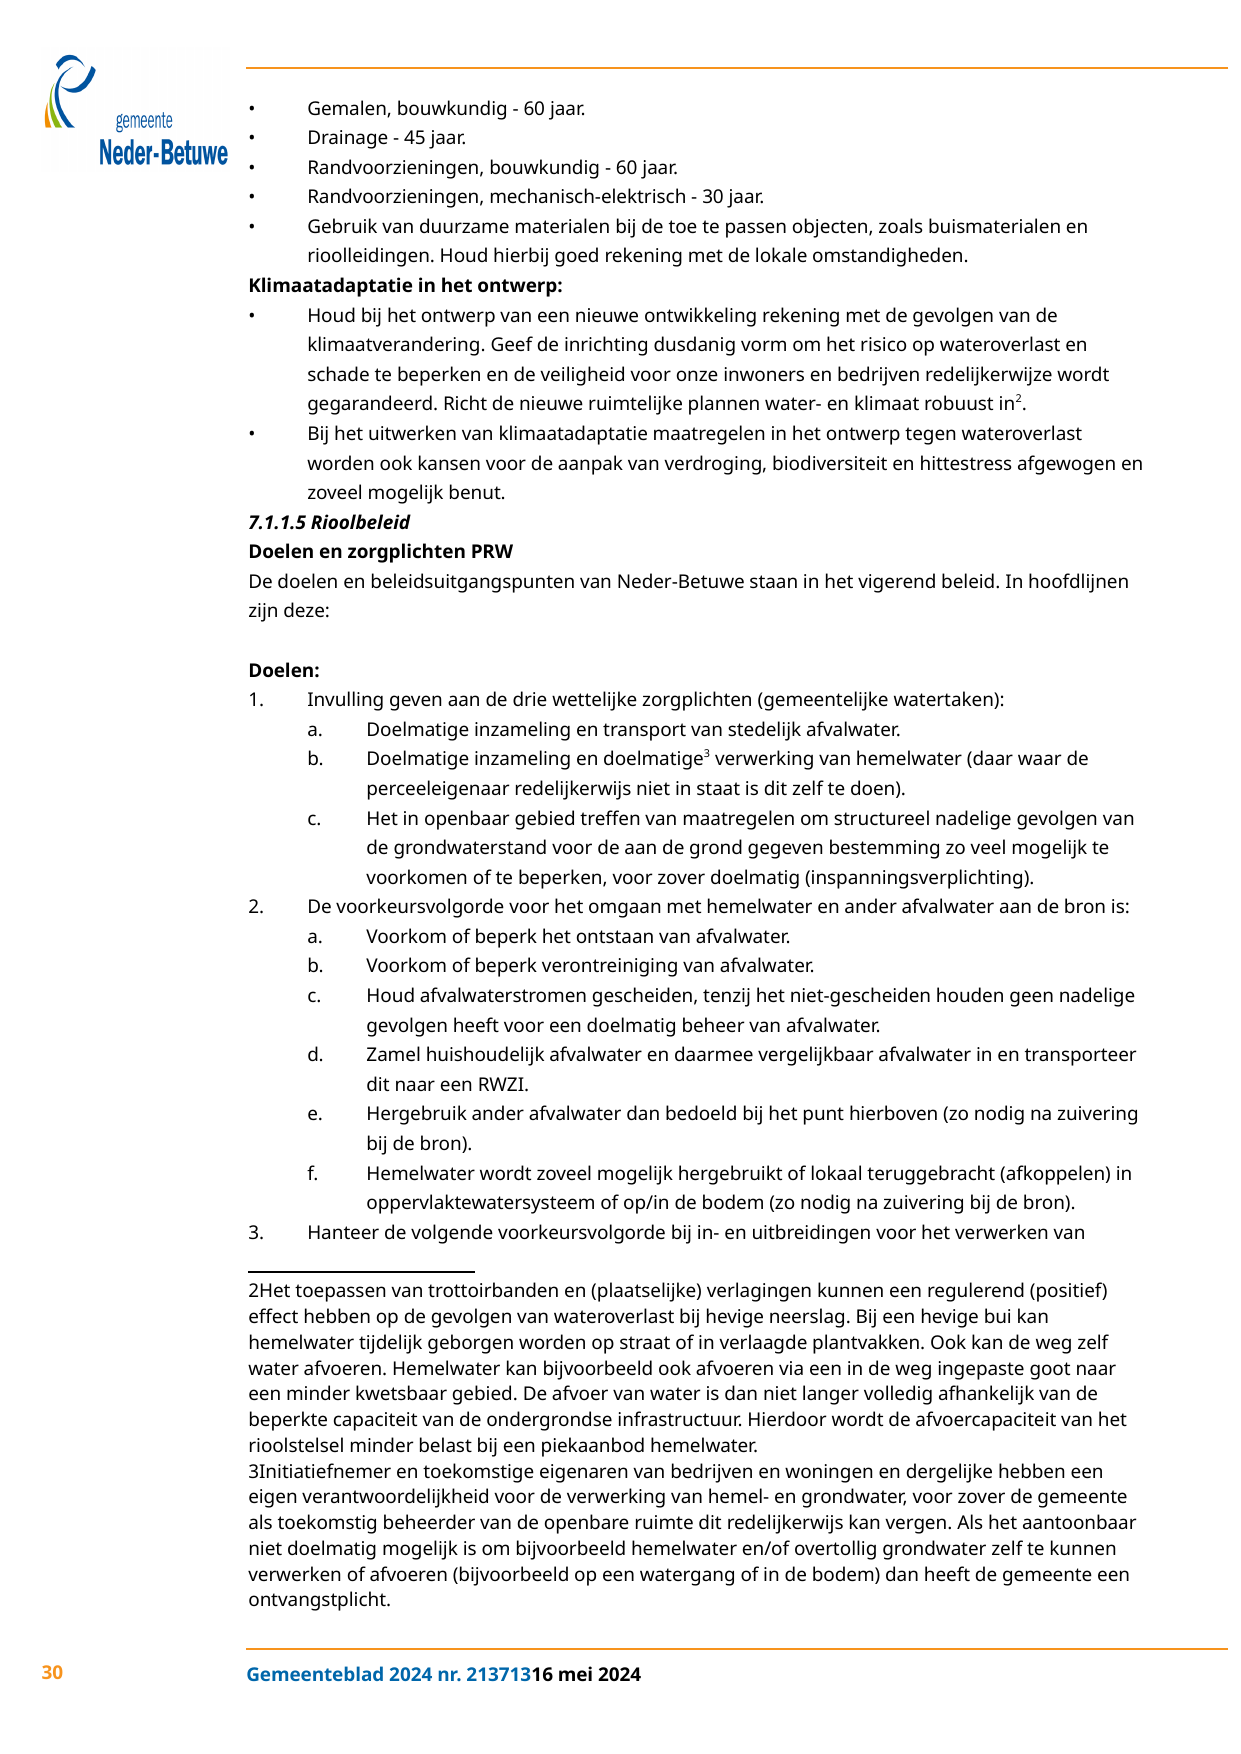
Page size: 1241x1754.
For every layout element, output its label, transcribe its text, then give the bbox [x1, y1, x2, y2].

list Doelmatige inzameling en transport van stedelijk afvalwater. [307, 716, 1152, 742]
list Hanteer de volgende voorkeursvolgorde bij in- en uitbreidingen voor het verwerken van [248, 1219, 1152, 1245]
text De doelen en beleidsuitgangspunten van Neder-Betuwe staan in het vigerend beleid. In hoofdlijnen zijn deze: [248, 568, 1152, 623]
list Gebruik van duurzame materialen bij de toe te passen objecten, zoals buismaterialen en rioolleidingen. Houd hierbij goed rekening met de lokale omstandigheden. [248, 213, 1152, 268]
text Doelen: [248, 657, 1152, 683]
picture [41, 47, 231, 172]
list Het toepassen van trottoirbanden en (plaatselijke) verlagingen kunnen een regulerend (positief) effect hebben op de gevolgen van wateroverlast bij hevige neerslag. Bij een hevige bui kan hemelwater tijdelijk geborgen worden op straat of in verlaagde plantvakken. Ook kan de weg zelf water afvoeren. Hemelwater kan bijvoorbeeld ook afvoeren via een in de weg ingepaste goot naar een minder kwetsbaar gebied. De afvoer van water is dan niet langer volledig afhankelijk van de beperkte capaciteit van de ondergrondse infrastructuur. Hierdoor wordt de afvoercapaciteit van het rioolstelsel minder belast bij een piekaanbod hemelwater. [248, 1278, 1152, 1458]
list Doelmatige inzameling en doelmatige verwerking van hemelwater (daar waar de perceeleigenaar redelijkerwijs niet in staat is dit zelf te doen). [307, 746, 1152, 801]
list Invulling geven aan de drie wettelijke zorgplichten (gemeentelijke watertaken): [248, 686, 1152, 712]
list Hemelwater wordt zoveel mogelijk hergebruikt of lokaal teruggebracht (afkoppelen) in oppervlaktewatersysteem of op/in de bodem (zo nodig na zuivering bij de bron). [307, 1160, 1152, 1215]
list Bij het uitwerken van klimaatadaptatie maatregelen in het ontwerp tegen wateroverlast worden ook kansen voor de aanpak van verdroging, biodiversiteit en hittestress afgewogen en zoveel mogelijk benut. [248, 420, 1152, 505]
list Houd bij het ontwerp van een nieuwe ontwikkeling rekening met de gevolgen van de klimaatverandering. Geef de inrichting dusdanig vorm om het risico op wateroverlast en schade te beperken en de veiligheid voor onze inwoners en bedrijven redelijkerwijze wordt gegarandeerd. Richt de nieuwe ruimtelijke plannen water- en klimaat robuust in. [248, 302, 1152, 416]
list Zamel huishoudelijk afvalwater en daarmee vergelijkbaar afvalwater in en transporteer dit naar een RWZI. [307, 1041, 1152, 1097]
list Drainage - 45 jaar. [248, 124, 1152, 150]
list Het in openbaar gebied treffen van maatregelen om structureel nadelige gevolgen van de grondwaterstand voor de aan de grond gegeven bestemming zo veel mogelijk te voorkomen of te beperken, voor zover doelmatig (inspanningsverplichting). [307, 805, 1152, 890]
list Gemalen, bouwkundig - 60 jaar. [248, 95, 1152, 121]
text Doelen en zorgplichten PRW [248, 538, 1152, 564]
list Voorkom of beperk het ontstaan van afvalwater. [307, 923, 1152, 949]
list De voorkeursvolgorde voor het omgaan met hemelwater en ander afvalwater aan de bron is: [248, 893, 1152, 919]
list Randvoorzieningen, mechanisch-elektrisch - 30 jaar. [248, 183, 1152, 209]
text Klimaatadaptatie in het ontwerp: [248, 272, 1152, 298]
list Initiatiefnemer en toekomstige eigenaren van bedrijven en woningen en dergelijke hebben een eigen verantwoordelijkheid voor de verwerking van hemel- en grondwater, voor zover de gemeente als toekomstig beheerder van de openbare ruimte dit redelijkerwijs kan vergen. Als het aantoonbaar niet doelmatig mogelijk is om bijvoorbeeld hemelwater en/of overtollig grondwater zelf te kunnen verwerken of afvoeren (bijvoorbeeld op een watergang of in de bodem) dan heeft de gemeente een ontvangstplicht. [248, 1458, 1152, 1612]
list Houd afvalwaterstromen gescheiden, tenzij het niet-gescheiden houden geen nadelige gevolgen heeft voor een doelmatig beheer van afvalwater. [307, 982, 1152, 1038]
list Randvoorzieningen, bouwkundig - 60 jaar. [248, 154, 1152, 180]
text 7.1.1.5 Rioolbeleid [248, 509, 1152, 535]
list Voorkom of beperk verontreiniging van afvalwater. [307, 953, 1152, 978]
list Hergebruik ander afvalwater dan bedoeld bij het punt hierboven (zo nodig na zuivering bij de bron). [307, 1101, 1152, 1156]
